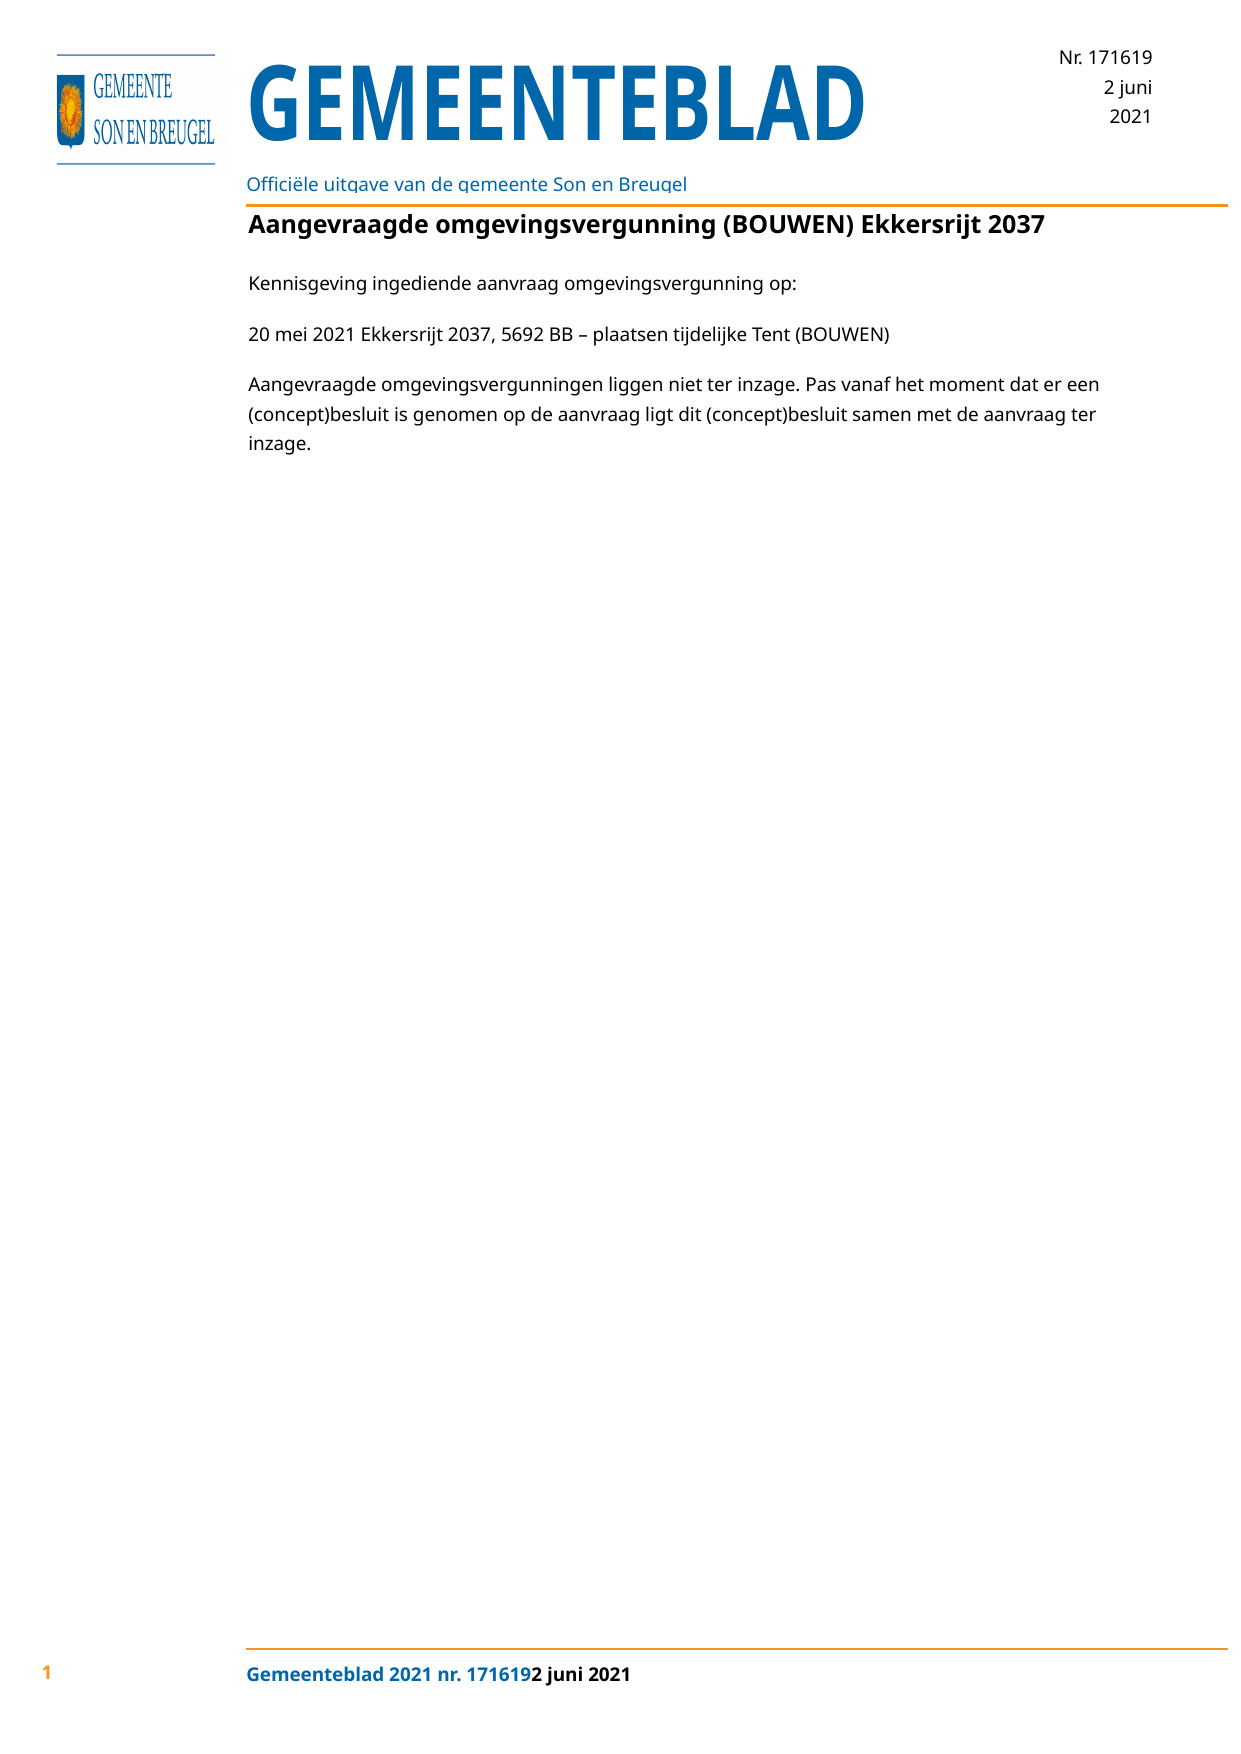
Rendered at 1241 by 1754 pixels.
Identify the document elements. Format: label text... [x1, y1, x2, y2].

text Aangevraagde omgevingsvergunningen liggen niet ter inzage. Pas vanaf het moment dat er een (concept)besluit is genomen op de aanvraag ligt dit (concept)besluit samen met de aanvraag ter inzage. [248, 371, 1152, 456]
text Kennisgeving ingediende aanvraag omgevingsvergunning op: [248, 270, 1152, 296]
picture [41, 47, 231, 172]
text 20 mei 2021 Ekkersrijt 2037, 5692 BB – plaatsen tijdelijke Tent (BOUWEN) [248, 321, 1152, 346]
text Aangevraagde omgevingsvergunning (BOUWEN) Ekkersrijt 2037 [248, 207, 1152, 241]
